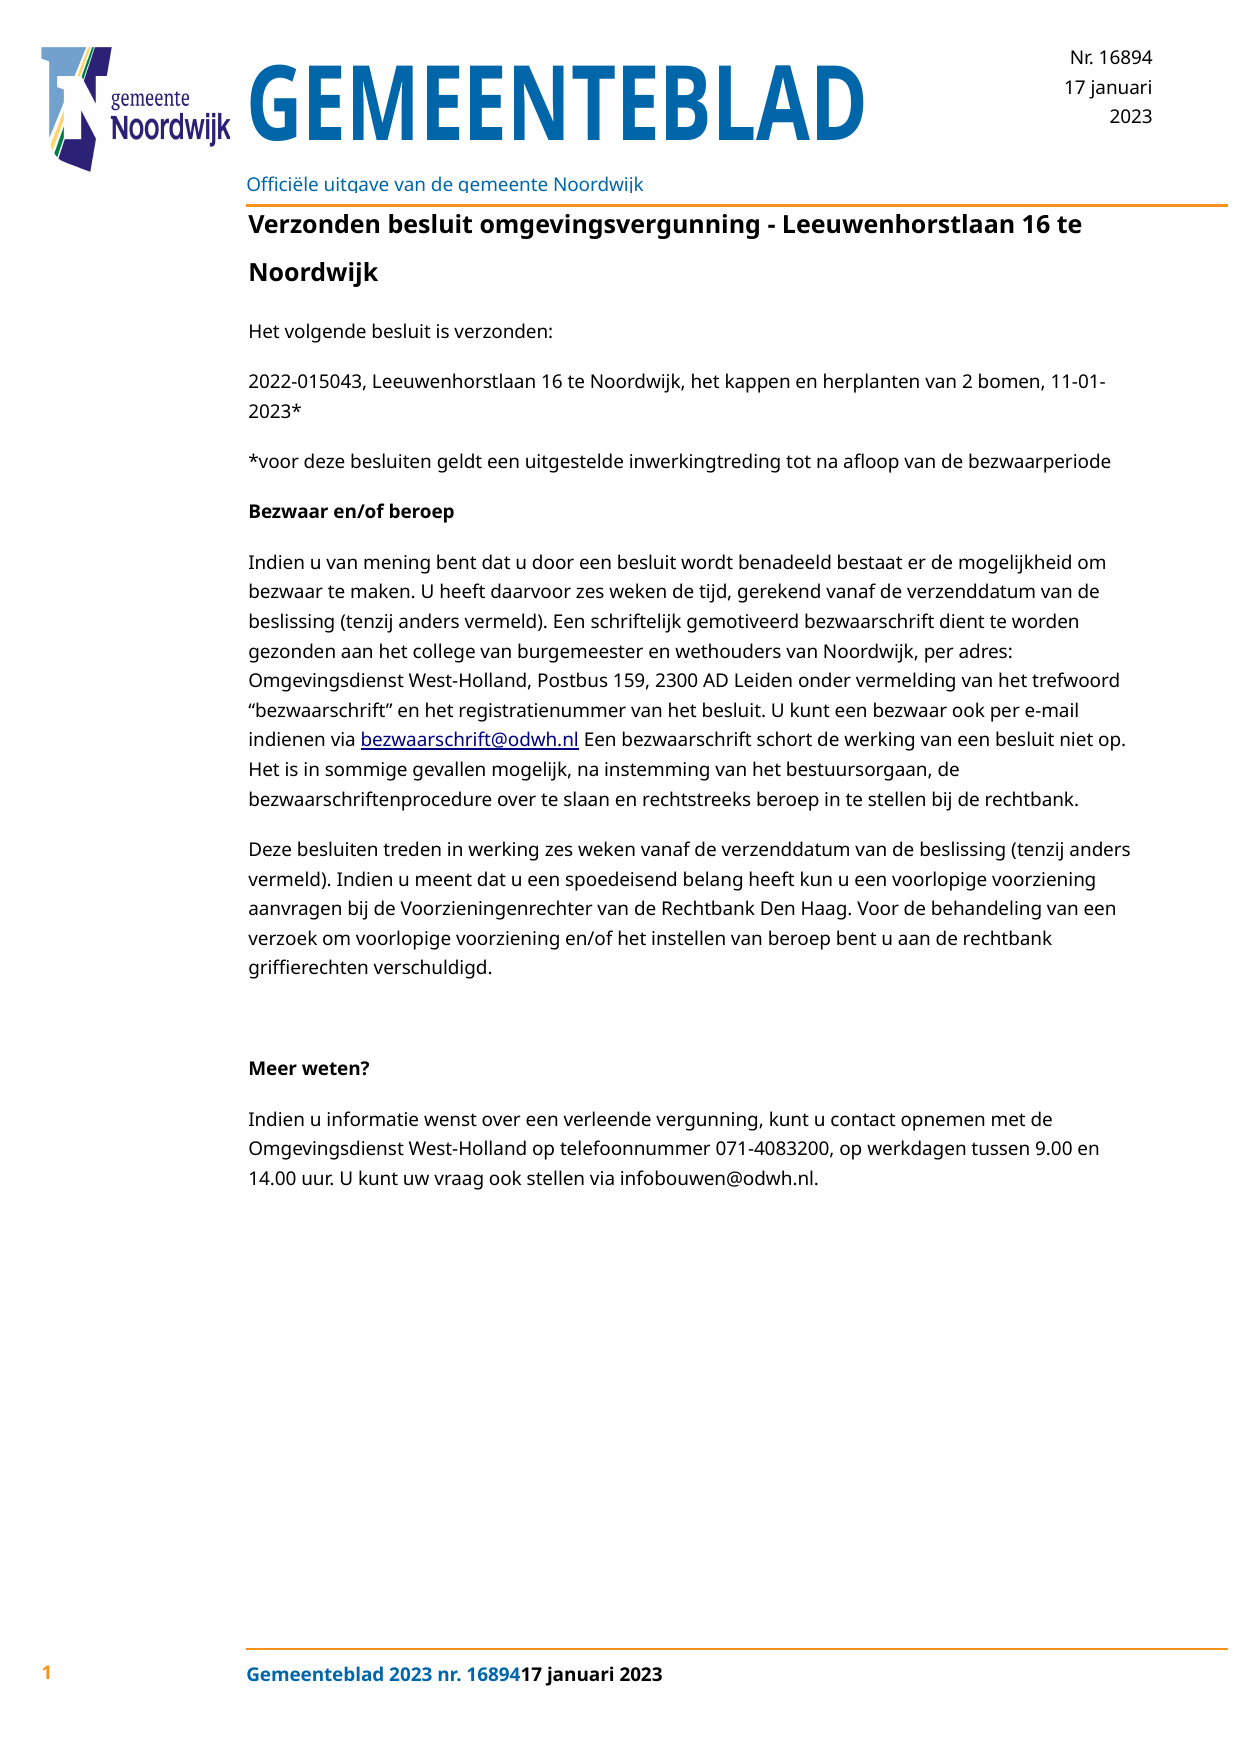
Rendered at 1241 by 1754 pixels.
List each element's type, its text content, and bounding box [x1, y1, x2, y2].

text Verzonden besluit omgevingsvergunning - Leeuwenhorstlaan 16 te Noordwijk [248, 207, 1152, 288]
text 2022-015043, Leeuwenhorstlaan 16 te Noordwijk, het kappen en herplanten van 2 bomen, 11-01-2023* [248, 368, 1152, 424]
text *voor deze besluiten geldt een uitgestelde inwerkingtreding tot na afloop van de bezwaarperiode [248, 448, 1152, 474]
text Meer weten? [248, 1055, 1152, 1081]
text Deze besluiten treden in werking zes weken vanaf de verzenddatum van de beslissing (tenzij anders vermeld). Indien u meent dat u een spoedeisend belang heeft kun u een voorlopige voorziening aanvragen bij de Voorzieningenrechter van de Rechtbank Den Haag. Voor de behandeling van een verzoek om voorlopige voorziening en/of het instellen van beroep bent u aan de rechtbank griffierechten verschuldigd. [248, 836, 1152, 980]
text Het volgende besluit is verzonden: [248, 318, 1152, 344]
text Indien u van mening bent dat u door een besluit wordt benadeeld bestaat er de mogelijkheid om bezwaar te maken. U heeft daarvoor zes weken de tijd, gerekend vanaf de verzenddatum van de beslissing (tenzij anders vermeld). Een schriftelijk gemotiveerd bezwaarschrift dient te worden gezonden aan het college van burgemeester en wethouders van Noordwijk, per adres: Omgevingsdienst West-Holland, Postbus 159, 2300 AD Leiden onder vermelding van het trefwoord “bezwaarschrift” en het registratienummer van het besluit. U kunt een bezwaar ook per e-mail indienen via bezwaarschrift@odwh.nl Een bezwaarschrift schort de werking van een besluit niet op. Het is in sommige gevallen mogelijk, na instemming van het bestuursorgaan, de bezwaarschriftenprocedure over te slaan en rechtstreeks beroep in te stellen bij de rechtbank. [248, 549, 1152, 812]
picture [41, 47, 231, 172]
text Bezwaar en/of beroep [248, 499, 1152, 524]
text Indien u informatie wenst over een verleende vergunning, kunt u contact opnemen met de Omgevingsdienst West-Holland op telefoonnummer 071-4083200, op werkdagen tussen 9.00 en 14.00 uur. U kunt uw vraag ook stellen via infobouwen@odwh.nl. [248, 1106, 1152, 1191]
